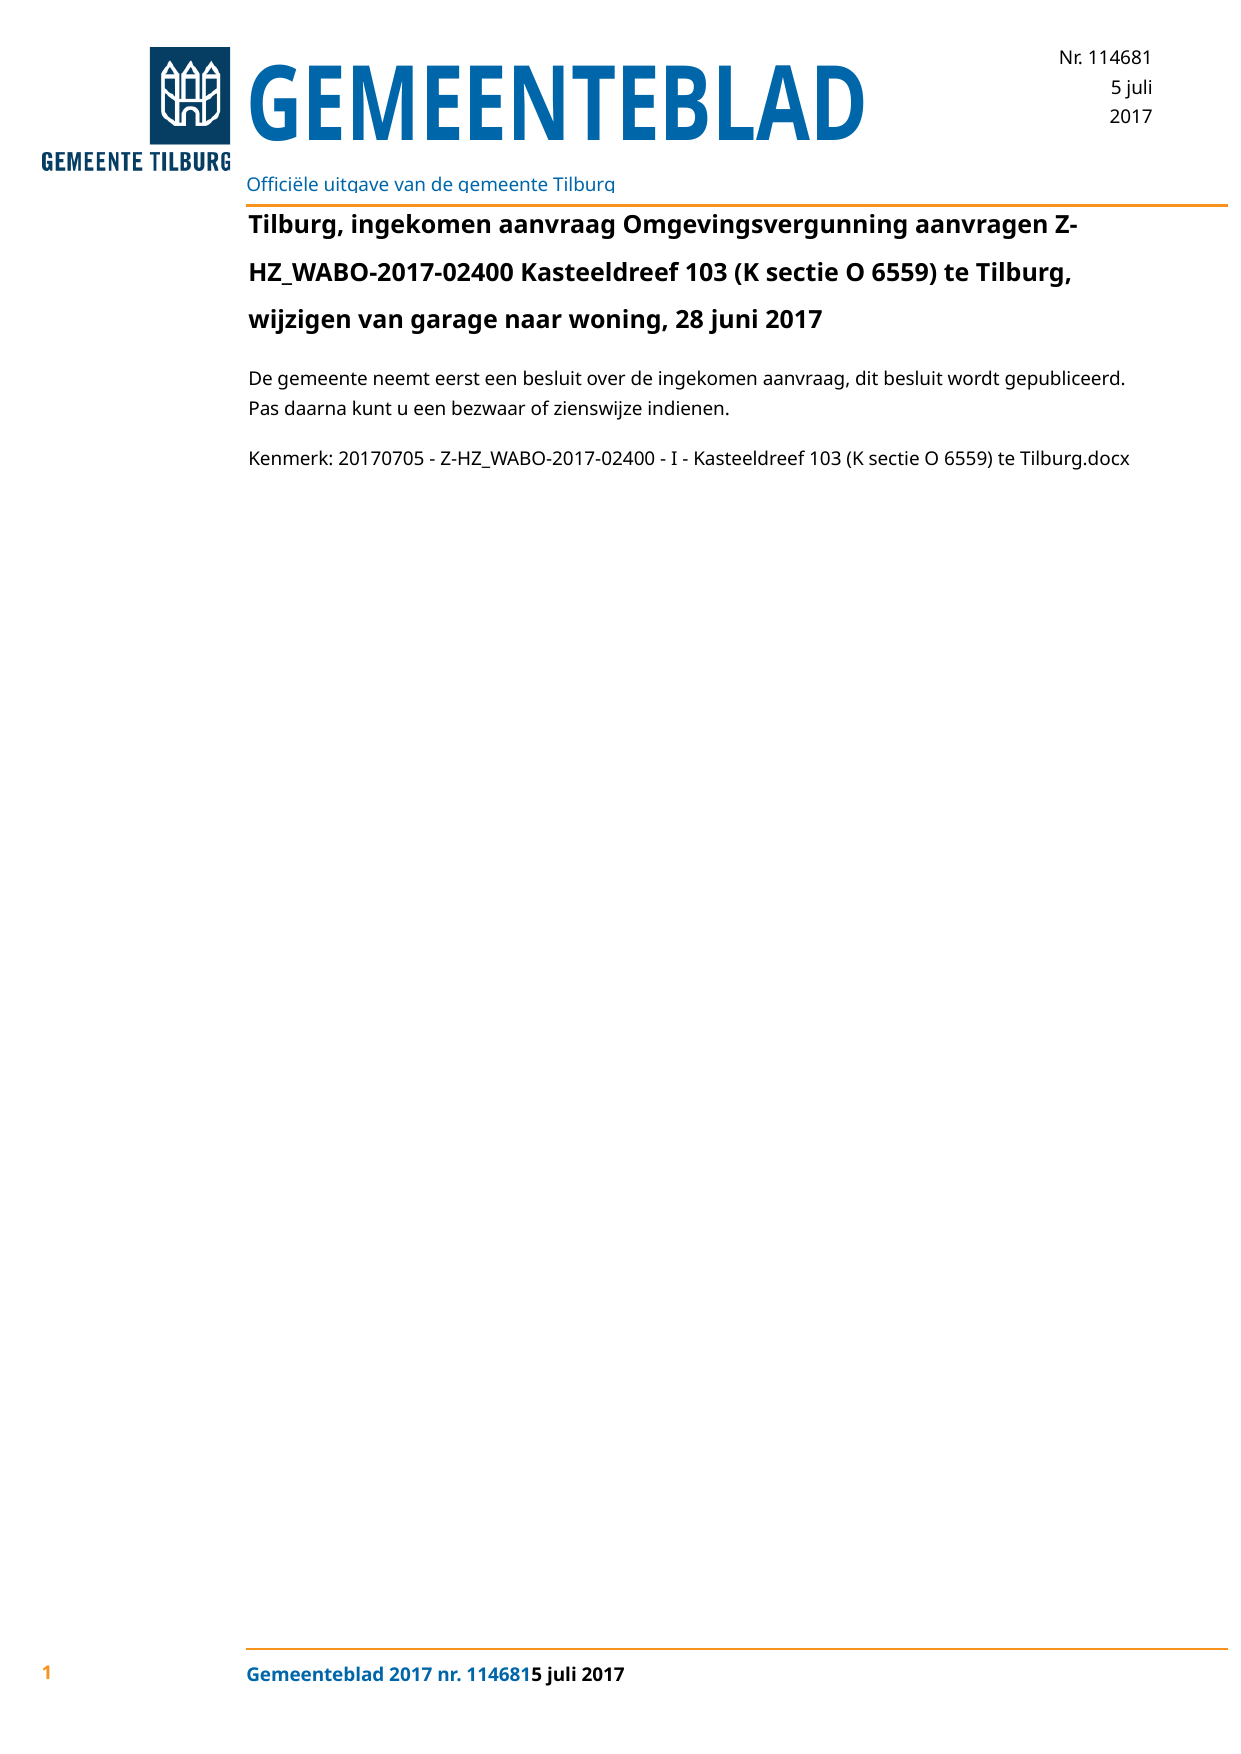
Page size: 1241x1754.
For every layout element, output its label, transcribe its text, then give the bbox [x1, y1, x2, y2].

picture [41, 47, 231, 172]
text De gemeente neemt eerst een besluit over de ingekomen aanvraag, dit besluit wordt gepubliceerd. Pas daarna kunt u een bezwaar of zienswijze indienen. [248, 366, 1152, 421]
text Kenmerk: 20170705 - Z-HZ_WABO-2017-02400 - I - Kasteeldreef 103 (K sectie O 6559) te Tilburg.docx [248, 446, 1152, 471]
text Tilburg, ingekomen aanvraag Omgevingsvergunning aanvragen Z-HZ_WABO-2017-02400 Kasteeldreef 103 (K sectie O 6559) te Tilburg, wijzigen van garage naar woning, 28 juni 2017 [248, 207, 1152, 336]
